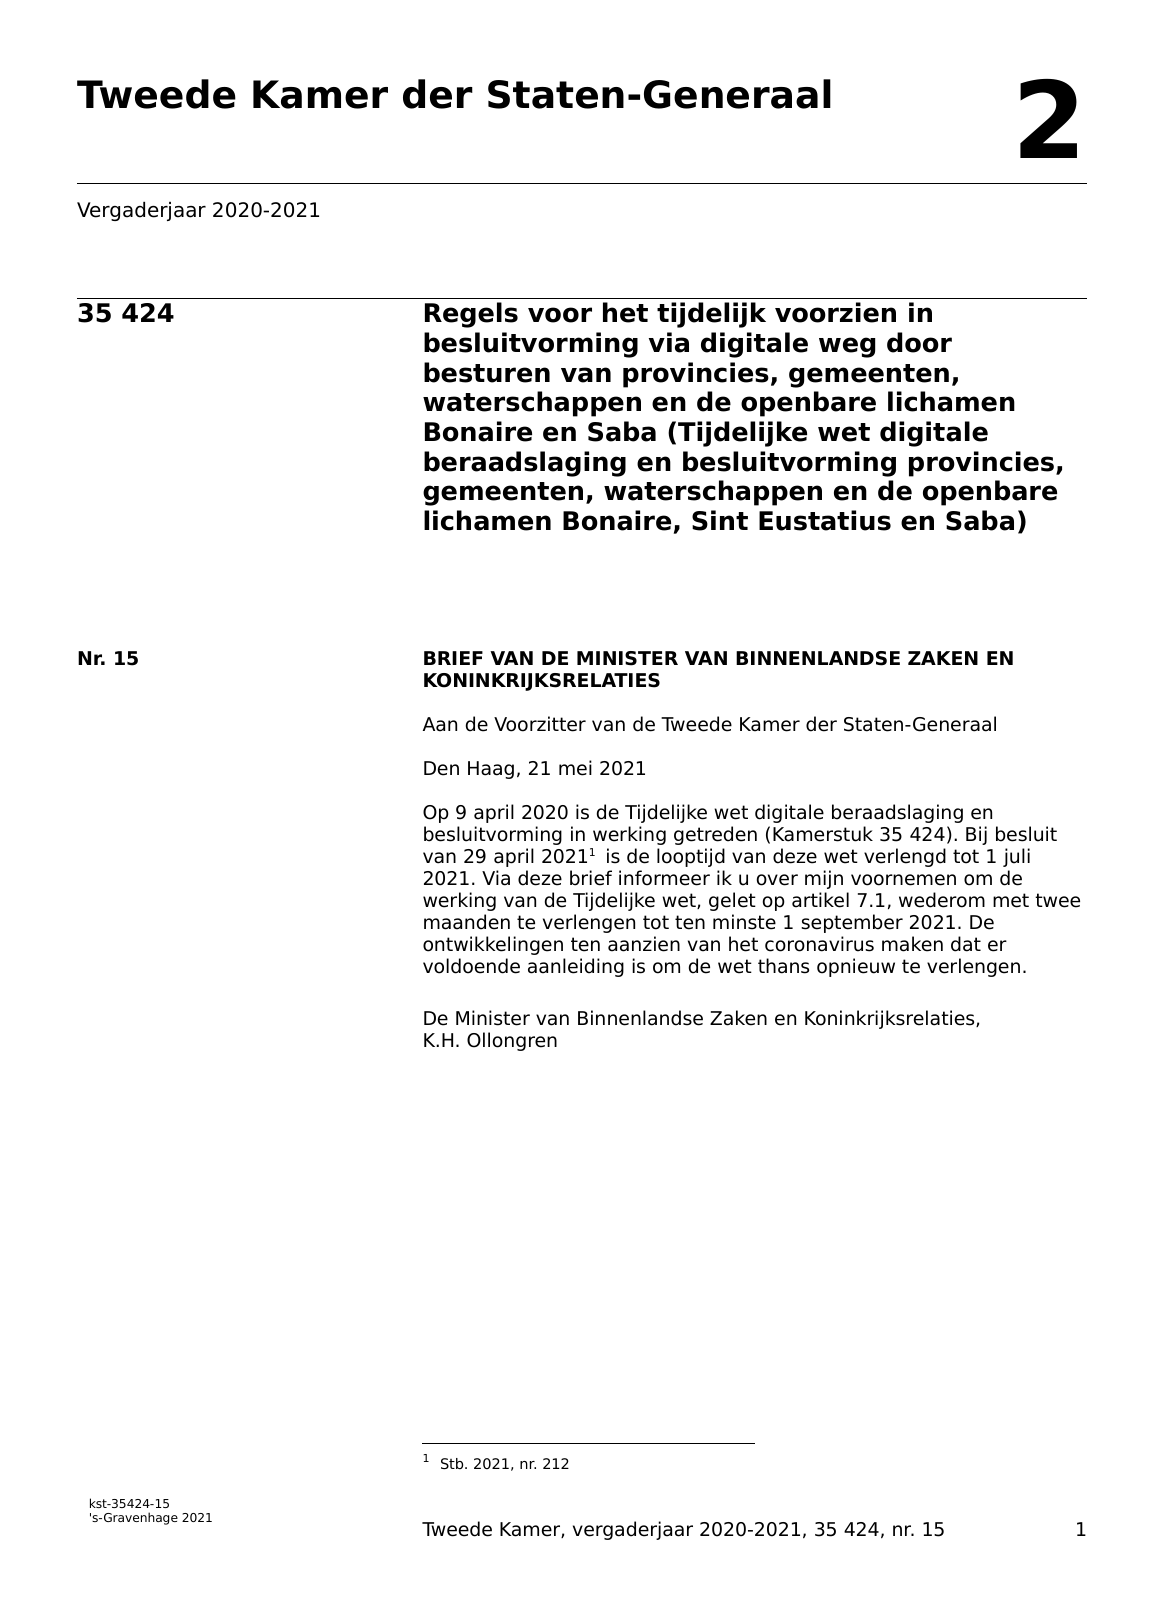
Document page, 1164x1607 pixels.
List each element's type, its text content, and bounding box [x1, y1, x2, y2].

table_cell Vergaderjaar 2020-2021 [77, 184, 1087, 298]
text Op 9 april 2020 is de Tijdelijke wet digitale beraadslaging en besluitvorming in werking getreden (Kamerstuk 35 424). Bij besluit van 29 april 2021 is de looptijd van deze wet verlengd tot 1 juli 2021. Via deze brief informeer ik u over mijn voornemen om de werking van de Tijdelijke wet, gelet op artikel 7.1, wederom met twee maanden te verlengen tot ten minste 1 september 2021. De ontwikkelingen ten aanzien van het coronavirus maken dat er voldoende aanleiding is om de wet thans opnieuw te verlengen. [422, 802, 1087, 978]
text De Minister van Binnenlandse Zaken en Koninkrijksrelaties, K.H. Ollongren [422, 1008, 1087, 1052]
text kst-35424-15 [88, 1497, 323, 1511]
table_header 2 [886, 59, 1087, 183]
text 's-Gravenhage 2021 [88, 1511, 323, 1525]
text Stb. 2021, nr. 212 [422, 1452, 1087, 1474]
subtitle Nr. 15 BRIEF VAN DE MINISTER VAN BINNENLANDSE ZAKEN EN KONINKRIJKSRELATIES [77, 647, 1087, 691]
subtitle 35 424 Regels voor het tijdelijk voorzien in besluitvorming via digitale weg door besturen van provincies, gemeenten, waterschappen en de openbare lichamen Bonaire en Saba (Tijdelijke wet digitale beraadslaging en besluitvorming provincies, gemeenten, waterschappen en de openbare lichamen Bonaire, Sint Eustatius en Saba) [77, 299, 1087, 536]
text Aan de Voorzitter van de Tweede Kamer der Staten-Generaal [422, 714, 1087, 736]
text Den Haag, 21 mei 2021 [422, 758, 1087, 780]
table_header Tweede Kamer der Staten-Generaal [77, 59, 886, 183]
